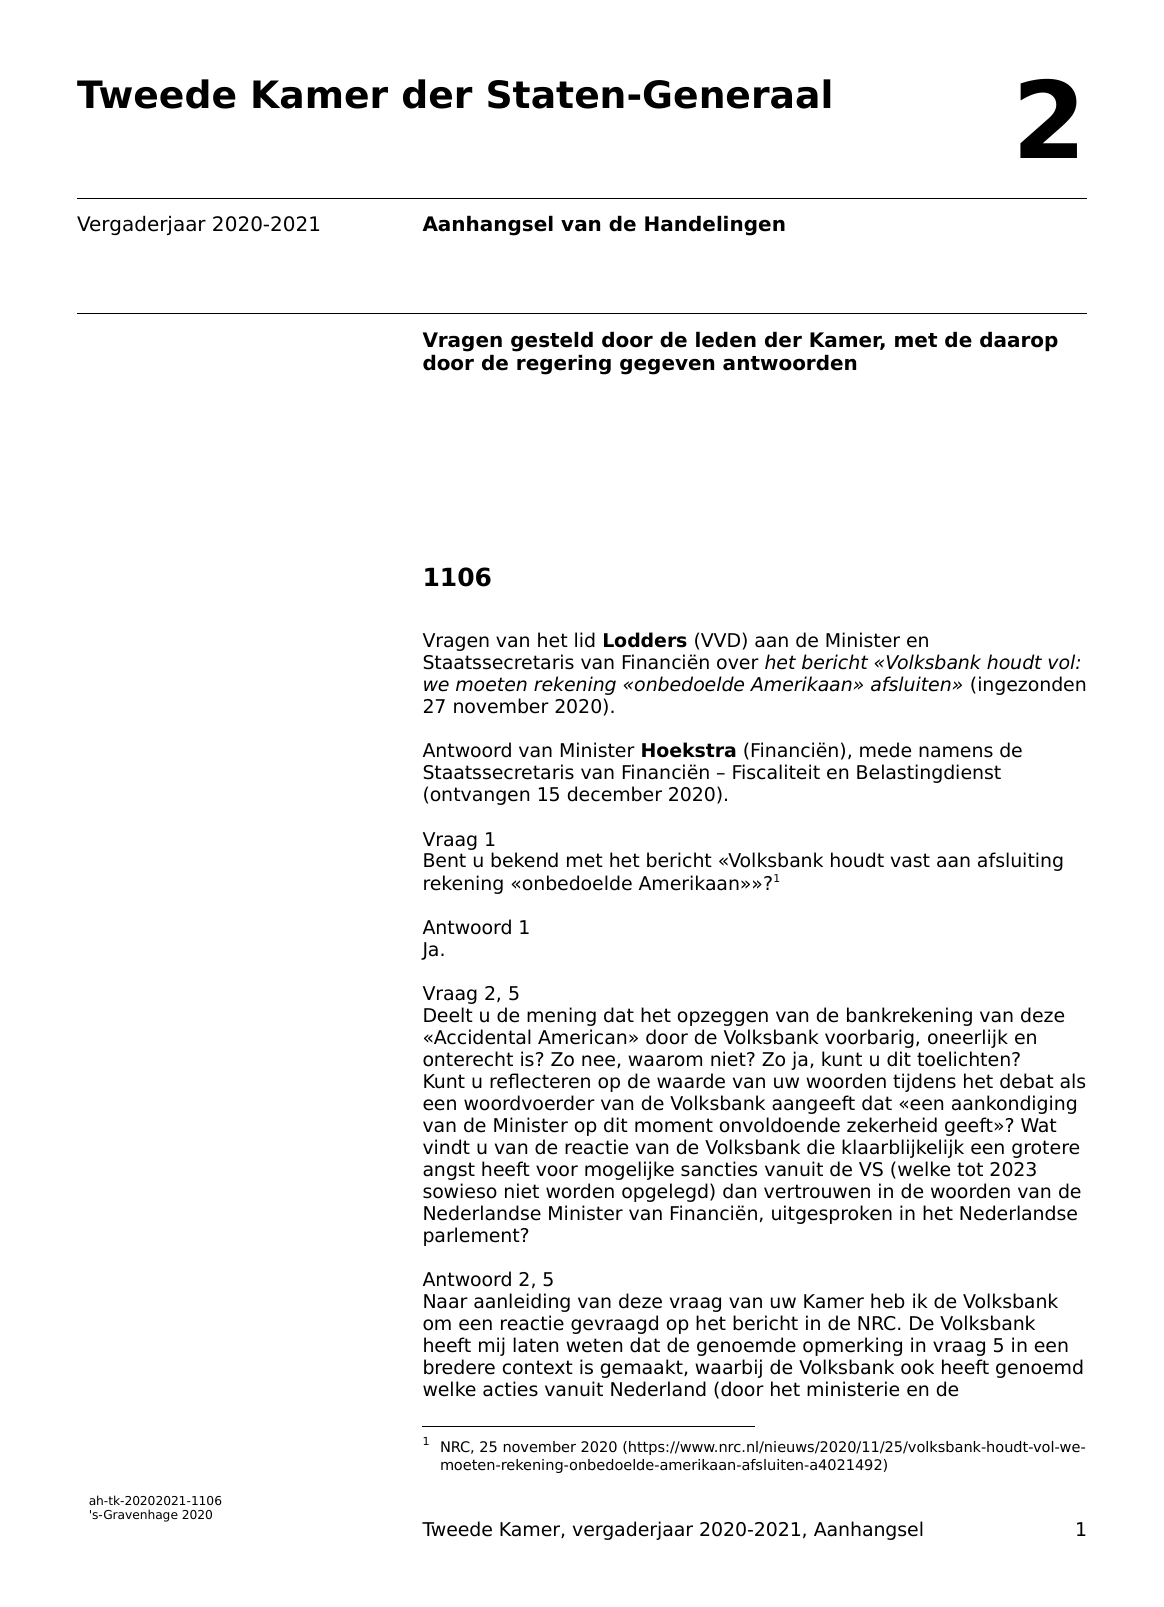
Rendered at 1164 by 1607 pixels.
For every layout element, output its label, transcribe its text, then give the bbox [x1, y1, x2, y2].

text NRC, 25 november 2020 (https://www.nrc.nl/nieuws/2020/11/25/volksbank-houdt-vol-we-moeten-rekening-onbedoelde-amerikaan-afsluiten-a4021492) [422, 1435, 1087, 1474]
text ah-tk-20202021-1106 [88, 1494, 323, 1508]
text Naar aanleiding van deze vraag van uw Kamer heb ik de Volksbank om een reactie gevraagd op het bericht in de NRC. De Volksbank heeft mij laten weten dat de genoemde opmerking in vraag 5 in een bredere context is gemaakt, waarbij de Volksbank ook heeft genoemd welke acties vanuit Nederland (door het ministerie en de [422, 1291, 1087, 1401]
text 's-Gravenhage 2020 [88, 1508, 323, 1522]
text Antwoord 2, 5 [422, 1269, 1087, 1291]
text 1106 [422, 563, 1087, 592]
text Bent u bekend met het bericht «Volksbank houdt vast aan afsluiting rekening «onbedoelde Amerikaan»»? [422, 850, 1087, 894]
text Antwoord van Minister Hoekstra (Financiën), mede namens de Staatssecretaris van Financiën – Fiscaliteit en Belastingdienst (ontvangen 15 december 2020). [422, 740, 1087, 806]
table_cell [77, 314, 422, 375]
text Vraag 1 [422, 828, 1087, 850]
text Kunt u reflecteren op de waarde van uw woorden tijdens het debat als een woordvoerder van de Volksbank aangeeft dat «een aankondiging van de Minister op dit moment onvoldoende zekerheid geeft»? Wat vindt u van de reactie van de Volksbank die klaarblijkelijk een grotere angst heeft voor mogelijke sancties vanuit de VS (welke tot 2023 sowieso niet worden opgelegd) dan vertrouwen in de woorden van de Nederlandse Minister van Financiën, uitgesproken in het Nederlandse parlement? [422, 1071, 1087, 1246]
table_header 2 [886, 59, 1087, 198]
table_cell Vergaderjaar 2020-2021 [77, 199, 422, 313]
text Antwoord 1 [422, 917, 1087, 938]
text Vraag 2, 5 [422, 983, 1087, 1005]
table_cell Aanhangsel van de Handelingen [422, 199, 1087, 313]
text Deelt u de mening dat het opzeggen van de bankrekening van deze «Accidental American» door de Volksbank voorbarig, oneerlijk en onterecht is? Zo nee, waarom niet? Zo ja, kunt u dit toelichten? [422, 1005, 1087, 1071]
table_header Tweede Kamer der Staten-Generaal [77, 59, 886, 198]
text Vragen van het lid Lodders (VVD) aan de Minister en Staatssecretaris van Financiën over het bericht «Volksbank houdt vol: we moeten rekening «onbedoelde Amerikaan» afsluiten» (ingezonden 27 november 2020). [422, 630, 1087, 718]
table_cell Vragen gesteld door de leden der Kamer, met de daarop door de regering gegeven antwoorden [422, 314, 1087, 375]
text Ja. [422, 938, 1087, 961]
